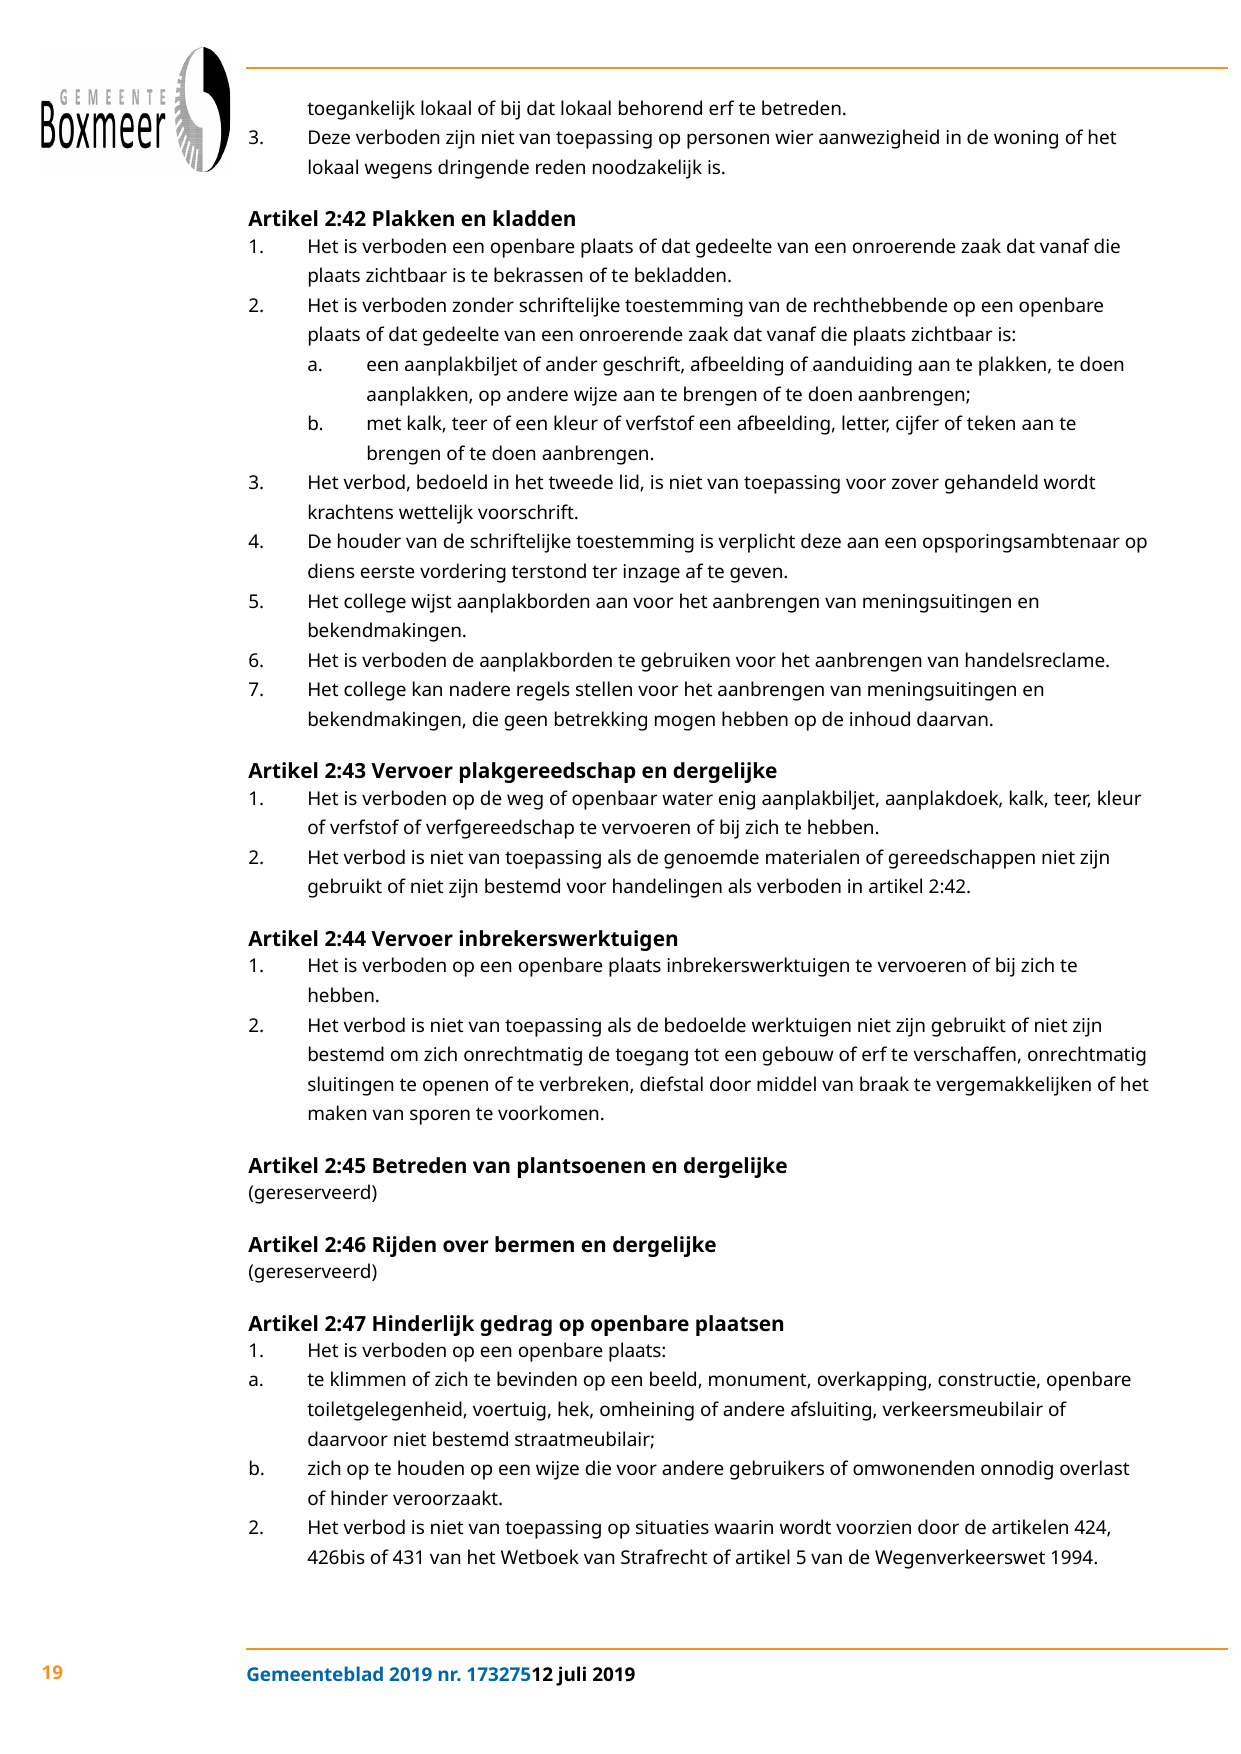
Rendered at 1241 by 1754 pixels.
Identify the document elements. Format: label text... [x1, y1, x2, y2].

text Artikel 2:46 Rijden over bermen en dergelijke [248, 1230, 1152, 1258]
text Artikel 2:45 Betreden van plantsoenen en dergelijke [248, 1151, 1152, 1179]
list Het is verboden op een openbare plaats: [248, 1337, 1152, 1363]
list Het is verboden de aanplakborden te gebruiken voor het aanbrengen van handelsreclame. [248, 647, 1152, 673]
list Het verbod is niet van toepassing als de genoemde materialen of gereedschappen niet zijn gebruikt of niet zijn bestemd voor handelingen als verboden in artikel 2:42. [248, 844, 1152, 899]
list Het college wijst aanplakborden aan voor het aanbrengen van meningsuitingen en bekendmakingen. [248, 588, 1152, 643]
list De houder van de schriftelijke toestemming is verplicht deze aan een opsporingsambtenaar op diens eerste vordering terstond ter inzage af te geven. [248, 529, 1152, 584]
list Het verbod is niet van toepassing als de bedoelde werktuigen niet zijn gebruikt of niet zijn bestemd om zich onrechtmatig de toegang tot een gebouw of erf te verschaffen, onrechtmatig sluitingen te openen of te verbreken, diefstal door middel van braak te vergemakkelijken of het maken van sporen te voorkomen. [248, 1012, 1152, 1126]
text (gereserveerd) [248, 1179, 1152, 1205]
list Het verbod is niet van toepassing op situaties waarin wordt voorzien door de artikelen 424, 426bis of 431 van het Wetboek van Strafrecht of artikel 5 van de Wegenverkeerswet 1994. [248, 1514, 1152, 1570]
text (gereserveerd) [248, 1258, 1152, 1284]
list Het verbod, bedoeld in het tweede lid, is niet van toepassing voor zover gehandeld wordt krachtens wettelijk voorschrift. [248, 469, 1152, 525]
list Het college kan nadere regels stellen voor het aanbrengen van meningsuitingen en bekendmakingen, die geen betrekking mogen hebben op de inhoud daarvan. [248, 677, 1152, 732]
list Deze verboden zijn niet van toepassing op personen wier aanwezigheid in de woning of het lokaal wegens dringende reden noodzakelijk is. [248, 124, 1152, 180]
list toegankelijk lokaal of bij dat lokaal behorend erf te betreden. [248, 95, 1152, 121]
text Artikel 2:42 Plakken en kladden [248, 204, 1152, 233]
list Het is verboden op een openbare plaats inbrekerswerktuigen te vervoeren of bij zich te hebben. [248, 953, 1152, 1008]
picture [41, 47, 231, 172]
list Het is verboden op de weg of openbaar water enig aanplakbiljet, aanplakdoek, kalk, teer, kleur of verfstof of verfgereedschap te vervoeren of bij zich te hebben. [248, 785, 1152, 840]
text Artikel 2:44 Vervoer inbrekerswerktuigen [248, 924, 1152, 953]
list met kalk, teer of een kleur of verfstof een afbeelding, letter, cijfer of teken aan te brengen of te doen aanbrengen. [307, 410, 1152, 466]
list zich op te houden op een wijze die voor andere gebruikers of omwonenden onnodig overlast of hinder veroorzaakt. [248, 1455, 1152, 1511]
list te klimmen of zich te bevinden op een beeld, monument, overkapping, constructie, openbare toiletgelegenheid, voertuig, hek, omheining of andere afsluiting, verkeersmeubilair of daarvoor niet bestemd straatmeubilair; [248, 1367, 1152, 1452]
list Het is verboden zonder schriftelijke toestemming van de rechthebbende op een openbare plaats of dat gedeelte van een onroerende zaak dat vanaf die plaats zichtbaar is: [248, 292, 1152, 347]
list een aanplakbiljet of ander geschrift, afbeelding of aanduiding aan te plakken, te doen aanplakken, op andere wijze aan te brengen of te doen aanbrengen; [307, 351, 1152, 406]
text Artikel 2:47 Hinderlijk gedrag op openbare plaatsen [248, 1309, 1152, 1337]
list Het is verboden een openbare plaats of dat gedeelte van een onroerende zaak dat vanaf die plaats zichtbaar is te bekrassen of te bekladden. [248, 233, 1152, 288]
text Artikel 2:43 Vervoer plakgereedschap en dergelijke [248, 757, 1152, 785]
